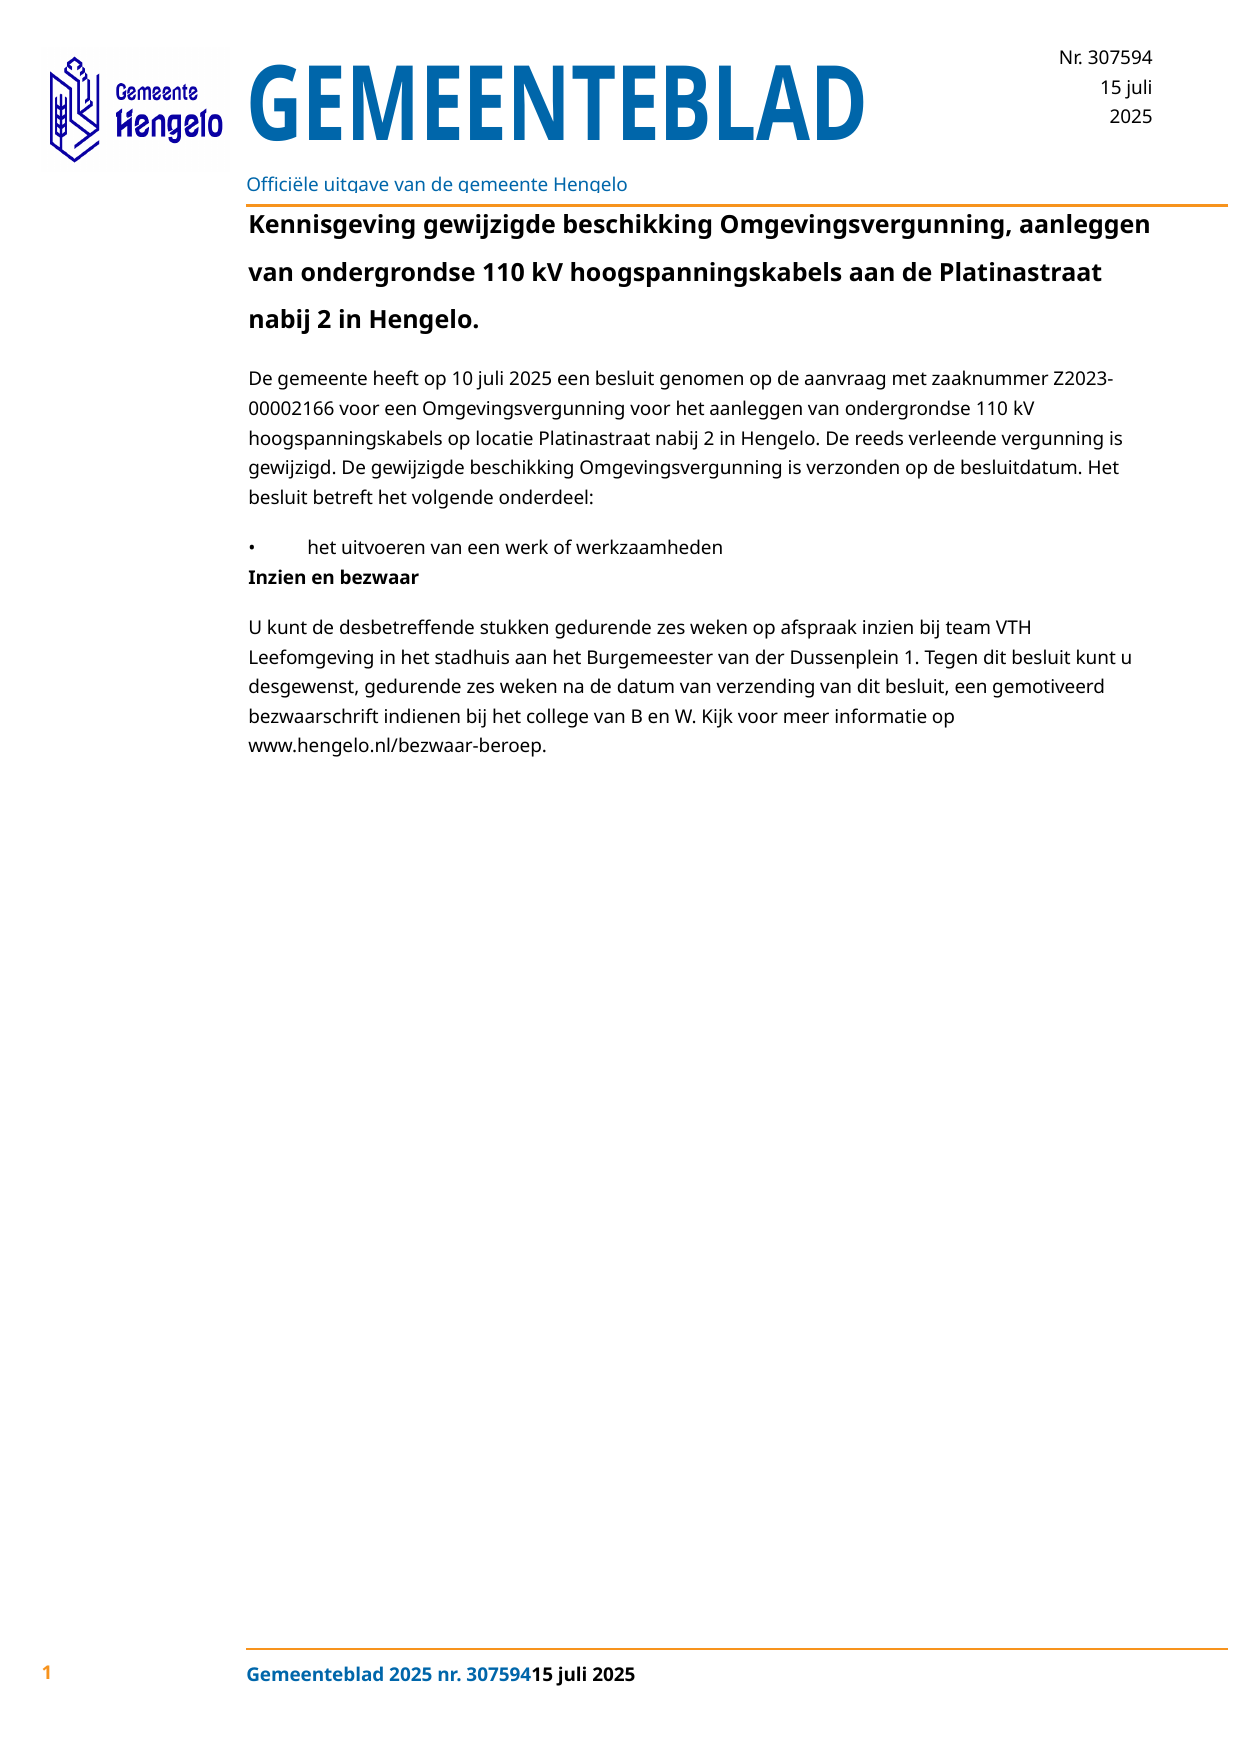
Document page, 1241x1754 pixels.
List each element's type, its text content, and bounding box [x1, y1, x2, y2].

text Inzien en bezwaar [248, 564, 1152, 589]
text De gemeente heeft op 10 juli 2025 een besluit genomen op de aanvraag met zaaknummer Z2023-00002166 voor een Omgevingsvergunning voor het aanleggen van ondergrondse 110 kV hoogspanningskabels op locatie Platinastraat nabij 2 in Hengelo. De reeds verleende vergunning is gewijzigd. De gewijzigde beschikking Omgevingsvergunning is verzonden op de besluitdatum. Het besluit betreft het volgende onderdeel: [248, 366, 1152, 509]
text Kennisgeving gewijzigde beschikking Omgevingsvergunning, aanleggen van ondergrondse 110 kV hoogspanningskabels aan de Platinastraat nabij 2 in Hengelo. [248, 207, 1152, 336]
picture [41, 47, 231, 172]
text U kunt de desbetreffende stukken gedurende zes weken op afspraak inzien bij team VTH Leefomgeving in het stadhuis aan het Burgemeester van der Dussenplein 1. Tegen dit besluit kunt u desgewenst, gedurende zes weken na de datum van verzending van dit besluit, een gemotiveerd bezwaarschrift indienen bij het college van B en W. Kijk voor meer informatie op www.hengelo.nl/bezwaar-beroep. [248, 614, 1152, 758]
list het uitvoeren van een werk of werkzaamheden [248, 534, 1152, 560]
